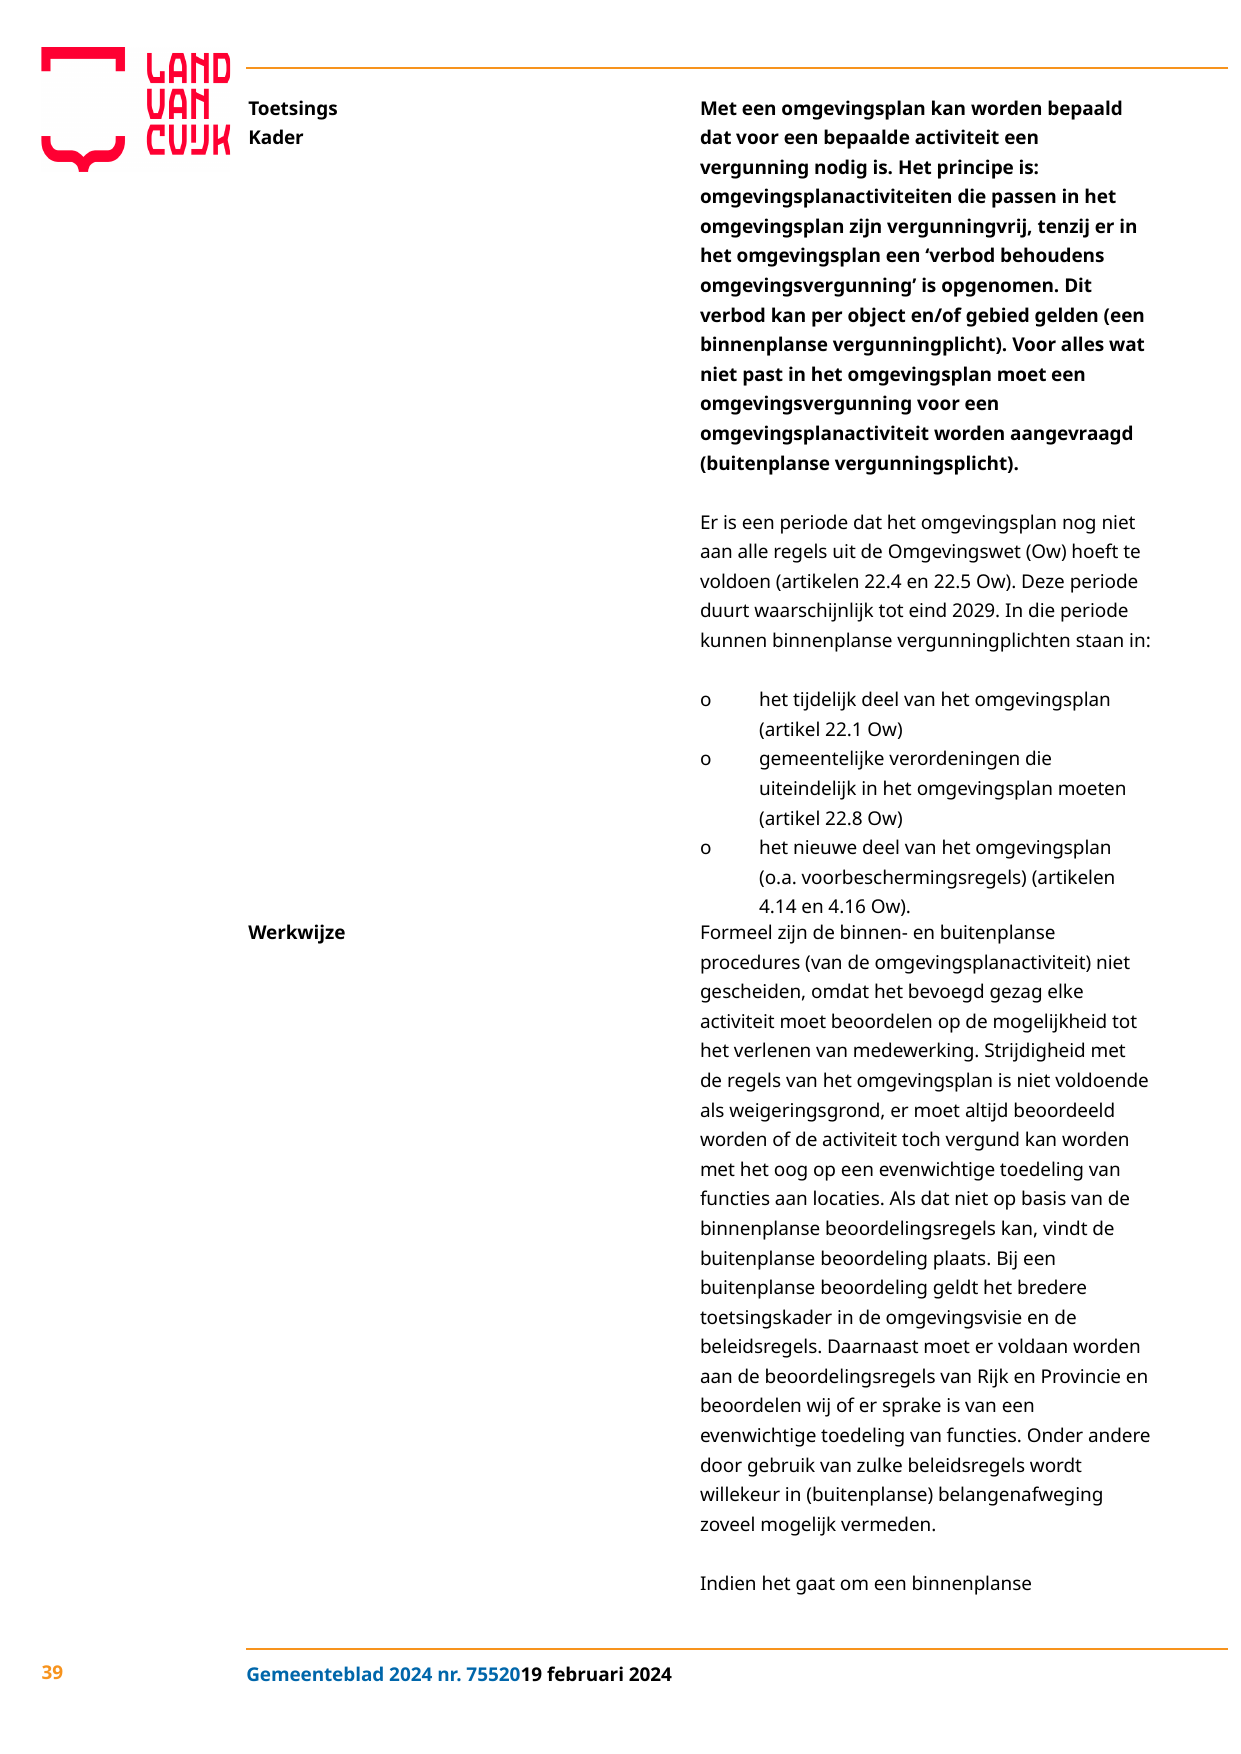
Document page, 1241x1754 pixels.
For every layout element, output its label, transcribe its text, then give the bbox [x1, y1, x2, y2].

table_cell Met een omgevingsplan kan worden bepaald dat voor een bepaalde activiteit een vergunning nodig is. Het principe is: omgevingsplanactiviteiten die passen in het omgevingsplan zijn vergunningvrij, tenzij er in het omgevingsplan een ‘verbod behoudens omgevingsvergunning’ is opgenomen. Dit verbod kan per object en/of gebied gelden (een binnenplanse vergunningplicht). Voor alles wat niet past in het omgevingsplan moet een omgevingsvergunning voor een omgevingsplanactiviteit worden aangevraagd (buitenplanse vergunningsplicht). Er is een periode dat het omgevingsplan nog niet aan alle regels uit de Omgevingswet (Ow) hoeft te voldoen (artikelen 22.4 en 22.5 Ow). Deze periode duurt waarschijnlijk tot eind 2029. In die periode kunnen binnenplanse vergunningplichten staan in: het tijdelijk deel van het omgevingsplan (artikel 22.1 Ow) gemeentelijke verordeningen die uiteindelijk in het omgevingsplan moeten (artikel 22.8 Ow) het nieuwe deel van het omgevingsplan (o.a. voorbeschermingsregels) (artikelen 4.14 en 4.16 Ow). [700, 95, 1152, 919]
table_cell Werkwijze [248, 919, 700, 1596]
picture [41, 47, 231, 172]
table_cell Formeel zijn de binnen- en buitenplanse procedures (van de omgevingsplanactiviteit) niet gescheiden, omdat het bevoegd gezag elke activiteit moet beoordelen op de mogelijkheid tot het verlenen van medewerking. Strijdigheid met de regels van het omgevingsplan is niet voldoende als weigeringsgrond, er moet altijd beoordeeld worden of de activiteit toch vergund kan worden met het oog op een evenwichtige toedeling van functies aan locaties. Als dat niet op basis van de binnenplanse beoordelingsregels kan, vindt de buitenplanse beoordeling plaats. Bij een buitenplanse beoordeling geldt het bredere toetsingskader in de omgevingsvisie en de beleidsregels. Daarnaast moet er voldaan worden aan de beoordelingsregels van Rijk en Provincie en beoordelen wij of er sprake is van een evenwichtige toedeling van functies. Onder andere door gebruik van zulke beleidsregels wordt willekeur in (buitenplanse) belangenafweging zoveel mogelijk vermeden. Indien het gaat om een binnenplanse [700, 919, 1152, 1596]
table_cell Toetsings Kader [248, 95, 700, 919]
